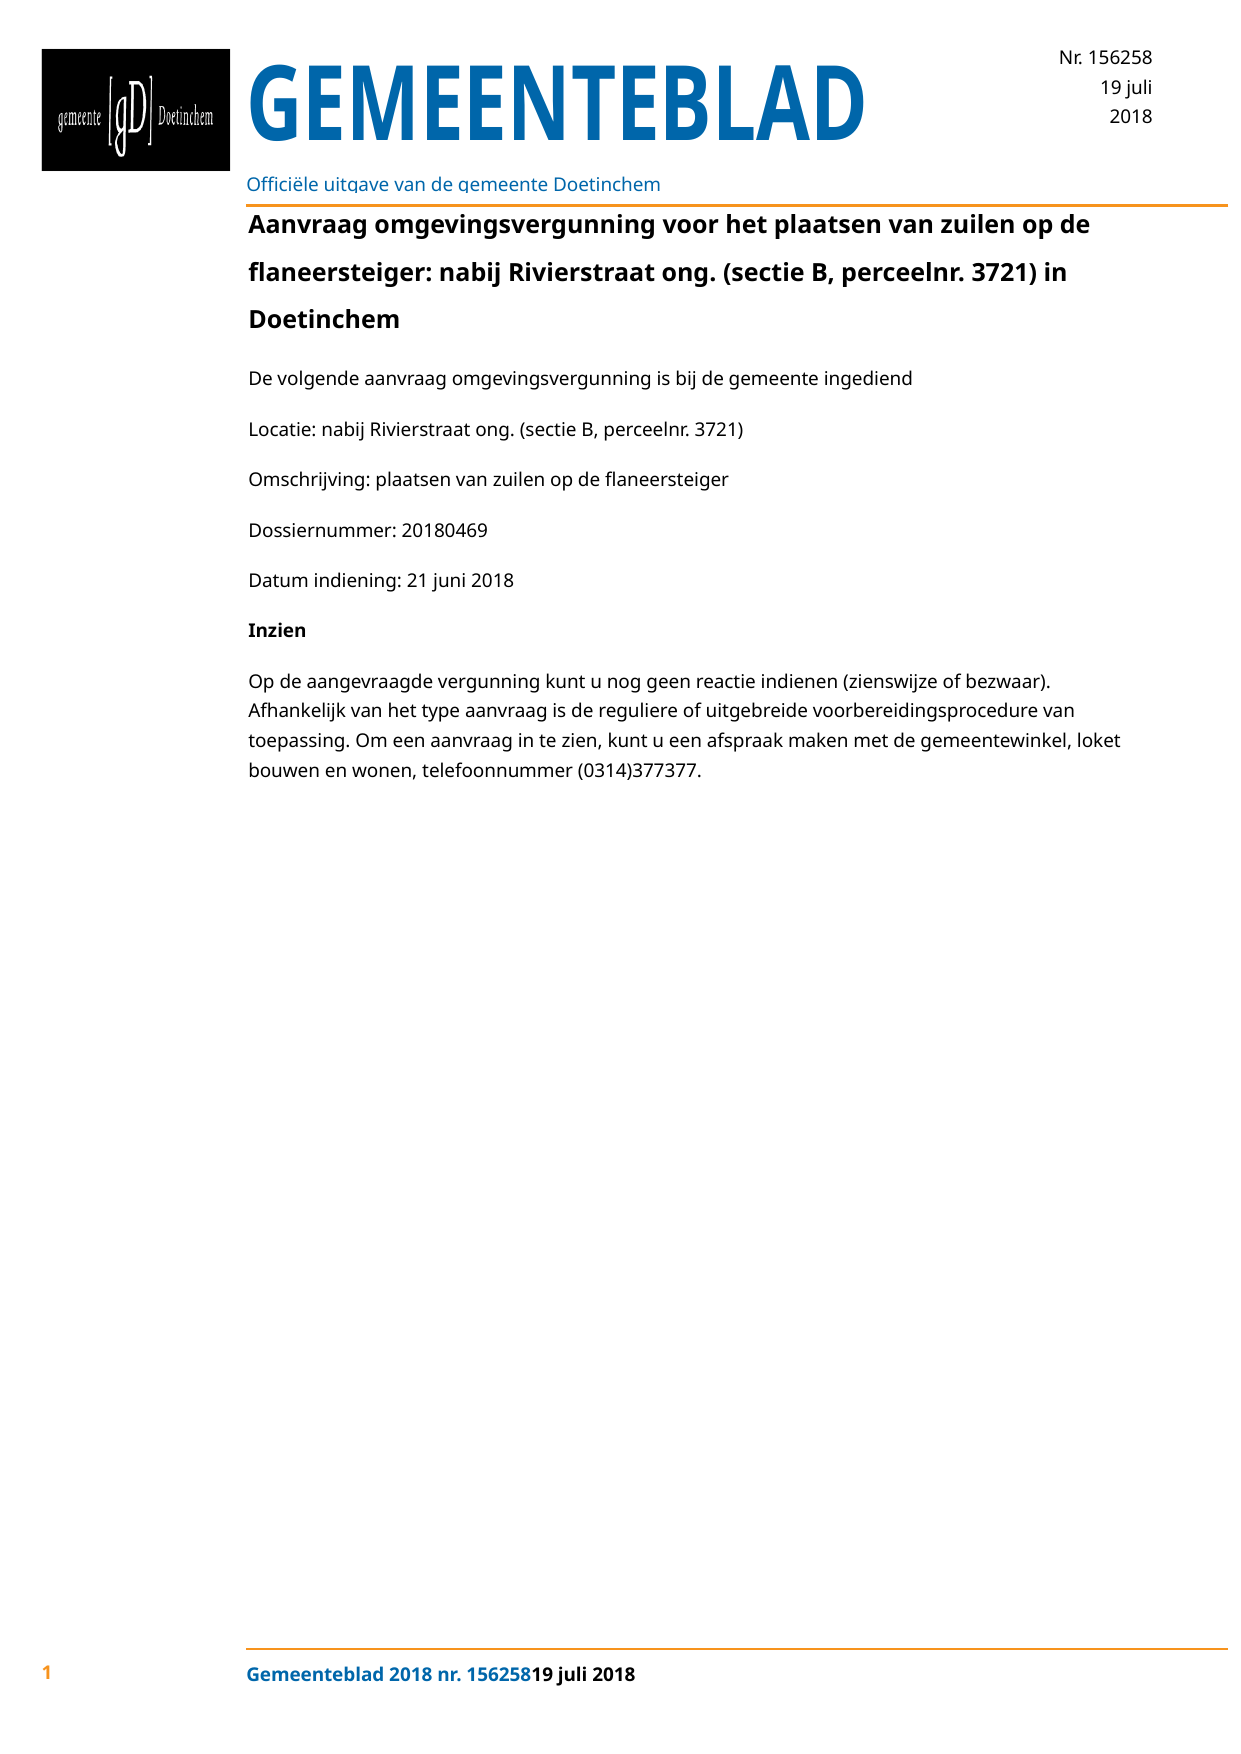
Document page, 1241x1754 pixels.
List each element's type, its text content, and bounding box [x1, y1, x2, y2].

text Datum indiening: 21 juni 2018 [248, 567, 1152, 593]
text Aanvraag omgevingsvergunning voor het plaatsen van zuilen op de flaneersteiger: nabij Rivierstraat ong. (sectie B, perceelnr. 3721) in Doetinchem [248, 207, 1152, 336]
text Omschrijving: plaatsen van zuilen op de flaneersteiger [248, 466, 1152, 492]
text Op de aangevraagde vergunning kunt u nog geen reactie indienen (zienswijze of bezwaar). Afhankelijk van het type aanvraag is de reguliere of uitgebreide voorbereidingsprocedure van toepassing. Om een aanvraag in te zien, kunt u een afspraak maken met de gemeentewinkel, loket bouwen en wonen, telefoonnummer (0314)377377. [248, 668, 1152, 782]
text Dossiernummer: 20180469 [248, 517, 1152, 542]
text Locatie: nabij Rivierstraat ong. (sectie B, perceelnr. 3721) [248, 416, 1152, 442]
text De volgende aanvraag omgevingsvergunning is bij de gemeente ingediend [248, 366, 1152, 391]
picture [41, 47, 231, 172]
text Inzien [248, 618, 1152, 643]
